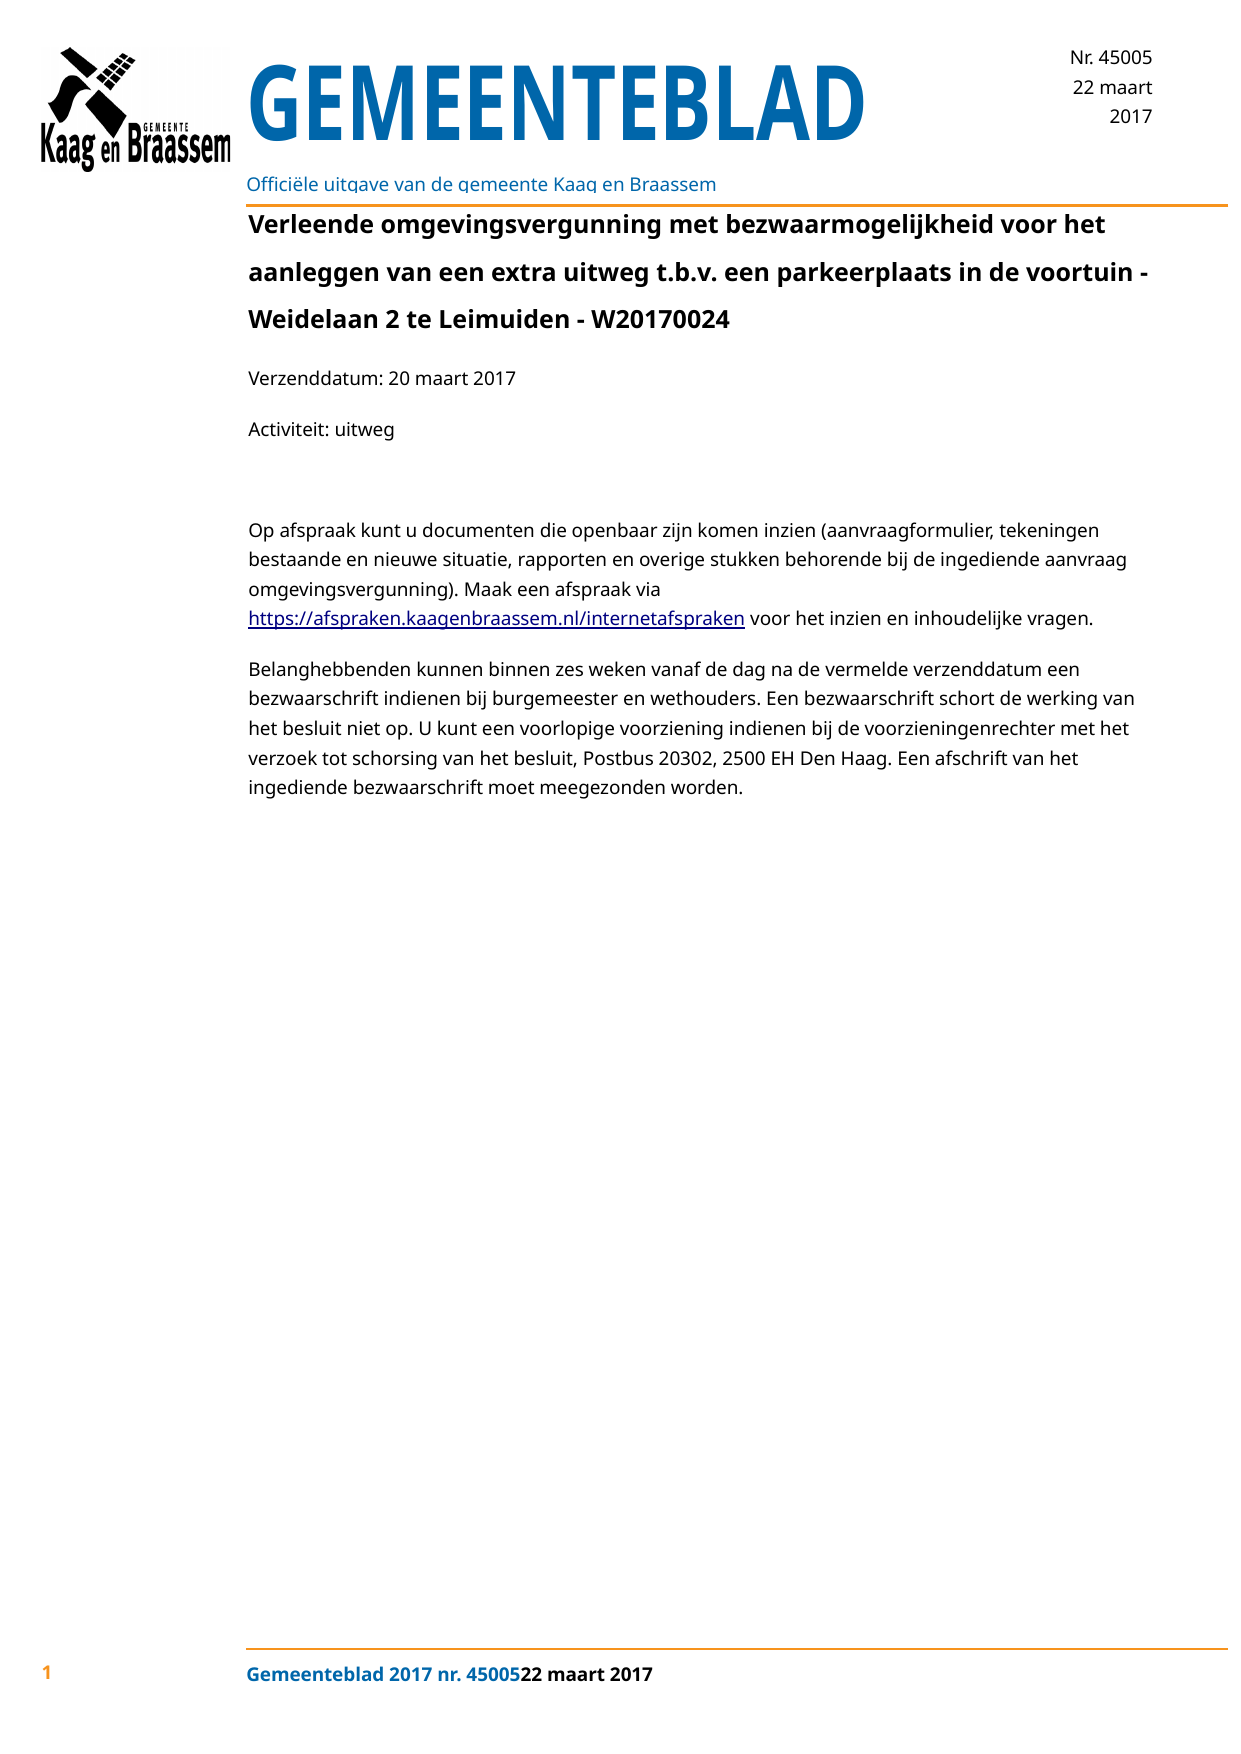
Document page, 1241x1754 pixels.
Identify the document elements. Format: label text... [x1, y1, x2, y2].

text Belanghebbenden kunnen binnen zes weken vanaf de dag na de vermelde verzenddatum een bezwaarschrift indienen bij burgemeester en wethouders. Een bezwaarschrift schort de werking van het besluit niet op. U kunt een voorlopige voorziening indienen bij de voorzieningenrechter met het verzoek tot schorsing van het besluit, Postbus 20302, 2500 EH Den Haag. Een afschrift van het ingediende bezwaarschrift moet meegezonden worden. [248, 656, 1152, 800]
text Verzenddatum: 20 maart 2017 [248, 366, 1152, 391]
text Activiteit: uitweg [248, 416, 1152, 442]
text Op afspraak kunt u documenten die openbaar zijn komen inzien (aanvraagformulier, tekeningen bestaande en nieuwe situatie, rapporten en overige stukken behorende bij de ingediende aanvraag omgevingsvergunning). Maak een afspraak via https://afspraken.kaagenbraassem.nl/internetafspraken voor het inzien en inhoudelijke vragen. [248, 517, 1152, 631]
picture [41, 47, 231, 172]
text Verleende omgevingsvergunning met bezwaarmogelijkheid voor het aanleggen van een extra uitweg t.b.v. een parkeerplaats in de voortuin - Weidelaan 2 te Leimuiden - W20170024 [248, 207, 1152, 336]
